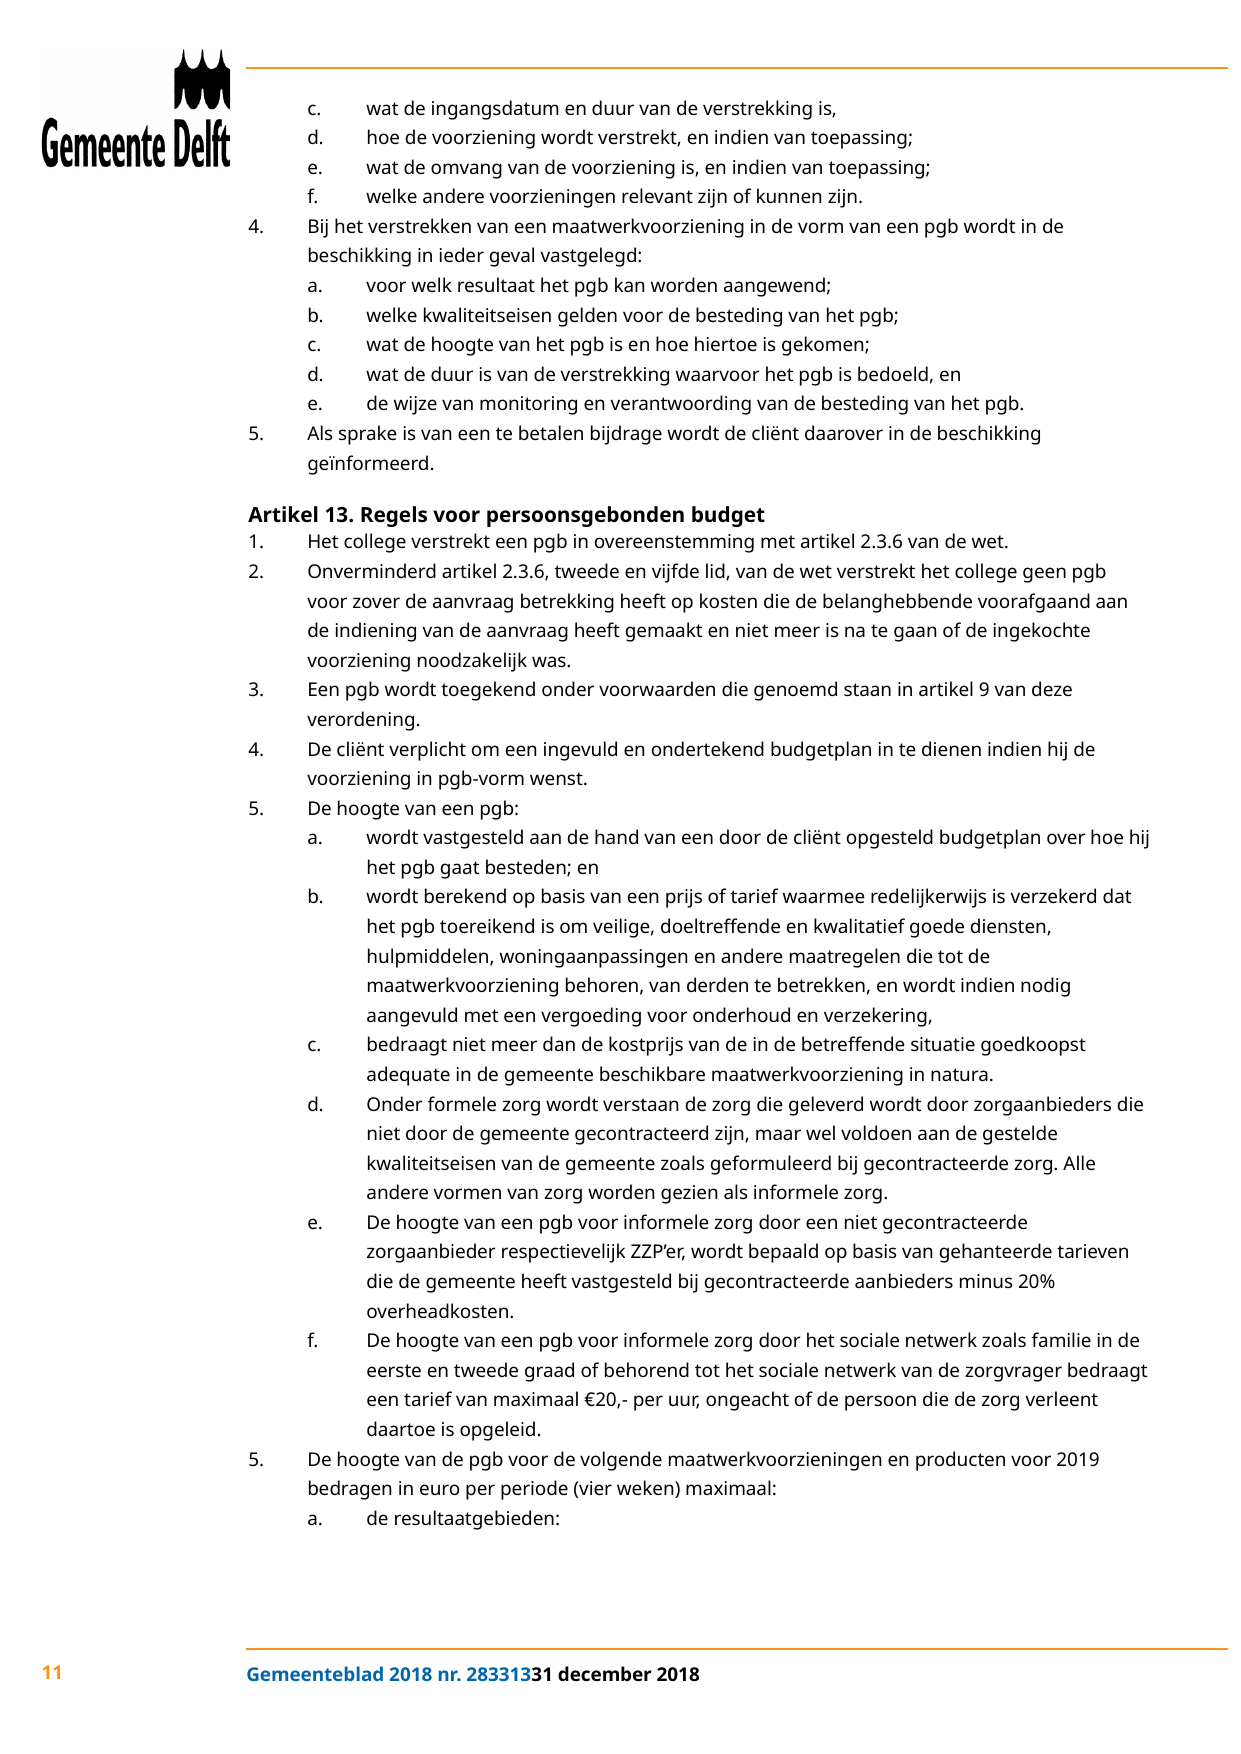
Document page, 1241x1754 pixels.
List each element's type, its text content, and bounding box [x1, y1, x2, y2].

list welke kwaliteitseisen gelden voor de besteding van het pgb; [307, 302, 1152, 328]
list De cliënt verplicht om een ingevuld en ondertekend budgetplan in te dienen indien hij de voorziening in pgb-vorm wenst. [248, 736, 1152, 791]
list Een pgb wordt toegekend onder voorwaarden die genoemd staan in artikel 9 van deze verordening. [248, 677, 1152, 732]
list wat de ingangsdatum en duur van de verstrekking is, [307, 95, 1152, 121]
list De hoogte van een pgb voor informele zorg door het sociale netwerk zoals familie in de eerste en tweede graad of behorend tot het sociale netwerk van de zorgvrager bedraagt een tarief van maximaal €20,- per uur, ongeacht of de persoon die de zorg verleent daartoe is opgeleid. [307, 1327, 1152, 1442]
list wat de duur is van de verstrekking waarvoor het pgb is bedoeld, en [307, 361, 1152, 387]
list Onder formele zorg wordt verstaan de zorg die geleverd wordt door zorgaanbieders die niet door de gemeente gecontracteerd zijn, maar wel voldoen aan de gestelde kwaliteitseisen van de gemeente zoals geformuleerd bij gecontracteerde zorg. Alle andere vormen van zorg worden gezien als informele zorg. [307, 1091, 1152, 1205]
list Onverminderd artikel 2.3.6, tweede en vijfde lid, van de wet verstrekt het college geen pgb voor zover de aanvraag betrekking heeft op kosten die de belanghebbende voorafgaand aan de indiening van de aanvraag heeft gemaakt en niet meer is na te gaan of de ingekochte voorziening noodzakelijk was. [248, 558, 1152, 673]
list welke andere voorzieningen relevant zijn of kunnen zijn. [307, 183, 1152, 209]
picture [41, 47, 231, 172]
list De hoogte van een pgb voor informele zorg door een niet gecontracteerde zorgaanbieder respectievelijk ZZP’er, wordt bepaald op basis van gehanteerde tarieven die de gemeente heeft vastgesteld bij gecontracteerde aanbieders minus 20% overheadkosten. [307, 1209, 1152, 1323]
list Bij het verstrekken van een maatwerkvoorziening in de vorm van een pgb wordt in de beschikking in ieder geval vastgelegd: [248, 213, 1152, 268]
list Als sprake is van een te betalen bijdrage wordt de cliënt daarover in de beschikking geïnformeerd. [248, 420, 1152, 476]
list hoe de voorziening wordt verstrekt, en indien van toepassing; [307, 124, 1152, 150]
list wat de omvang van de voorziening is, en indien van toepassing; [307, 154, 1152, 180]
list wordt berekend op basis van een prijs of tarief waarmee redelijkerwijs is verzekerd dat het pgb toereikend is om veilige, doeltreffende en kwalitatief goede diensten, hulpmiddelen, woningaanpassingen en andere maatregelen die tot de maatwerkvoorziening behoren, van derden te betrekken, en wordt indien nodig aangevuld met een vergoeding voor onderhoud en verzekering, [307, 884, 1152, 1028]
list Het college verstrekt een pgb in overeenstemming met artikel 2.3.6 van de wet. [248, 529, 1152, 554]
list bedraagt niet meer dan de kostprijs van de in de betreffende situatie goedkoopst adequate in de gemeente beschikbare maatwerkvoorziening in natura. [307, 1032, 1152, 1087]
list De hoogte van de pgb voor de volgende maatwerkvoorzieningen en producten voor 2019 bedragen in euro per periode (vier weken) maximaal: [248, 1446, 1152, 1501]
text Artikel 13. Regels voor persoonsgebonden budget [248, 500, 1152, 529]
list de resultaatgebieden: [307, 1505, 1152, 1531]
list wat de hoogte van het pgb is en hoe hiertoe is gekomen; [307, 331, 1152, 357]
list wordt vastgesteld aan de hand van een door de cliënt opgesteld budgetplan over hoe hij het pgb gaat besteden; en [307, 824, 1152, 880]
list De hoogte van een pgb: [248, 795, 1152, 821]
list de wijze van monitoring en verantwoording van de besteding van het pgb. [307, 391, 1152, 416]
list voor welk resultaat het pgb kan worden aangewend; [307, 272, 1152, 298]
